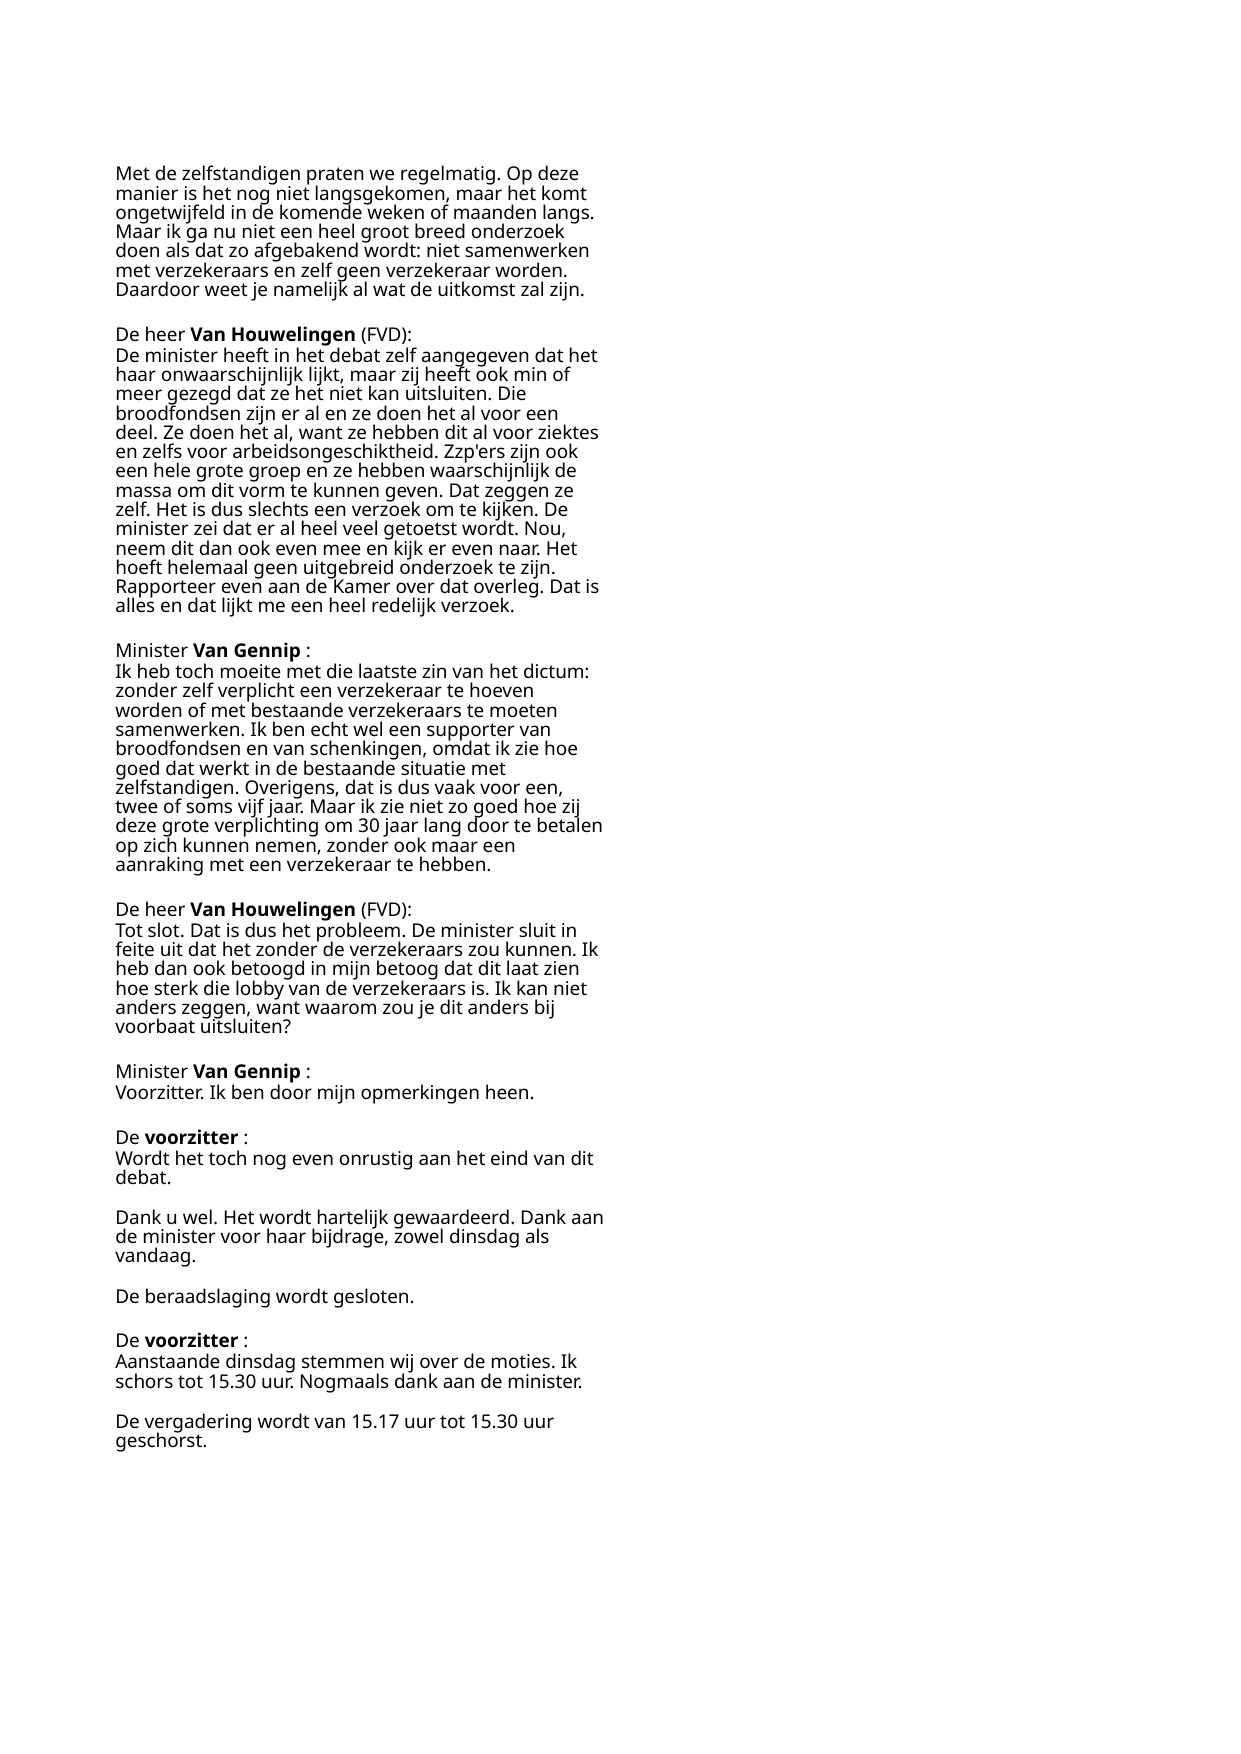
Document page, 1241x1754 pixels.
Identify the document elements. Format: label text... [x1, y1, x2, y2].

text De voorzitter : [115, 1124, 605, 1150]
text Wordt het toch nog even onrustig aan het eind van dit debat. [115, 1150, 605, 1188]
text Aanstaande dinsdag stemmen wij over de moties. Ik schors tot 15.30 uur. Nogmaals dank aan de minister. [115, 1353, 605, 1392]
text Met de zelfstandigen praten we regelmatig. Op deze manier is het nog niet langsgekomen, maar het komt ongetwijfeld in de komende weken of maanden langs. Maar ik ga nu niet een heel groot breed onderzoek doen als dat zo afgebakend wordt: niet samenwerken met verzekeraars en zelf geen verzekeraar worden. Daardoor weet je namelijk al wat de uitkomst zal zijn. [115, 165, 605, 300]
text Tot slot. Dat is dus het probleem. De minister sluit in feite uit dat het zonder de verzekeraars zou kunnen. Ik heb dan ook betoogd in mijn betoog dat dit laat zien hoe sterk die lobby van de verzekeraars is. Ik kan niet anders zeggen, want waarom zou je dit anders bij voorbaat uitsluiten? [115, 922, 605, 1037]
text Dank u wel. Het wordt hartelijk gewaardeerd. Dank aan de minister voor haar bijdrage, zowel dinsdag als vandaag. [115, 1209, 605, 1267]
text Ik heb toch moeite met die laatste zin van het dictum: zonder zelf verplicht een verzekeraar te hoeven worden of met bestaande verzekeraars te moeten samenwerken. Ik ben echt wel een supporter van broodfondsen en van schenkingen, omdat ik zie hoe goed dat werkt in de bestaande situatie met zelfstandigen. Overigens, dat is dus vaak voor een, twee of soms vijf jaar. Maar ik zie niet zo goed hoe zij deze grote verplichting om 30 jaar lang door te betalen op zich kunnen nemen, zonder ook maar een aanraking met een verzekeraar te hebben. [115, 663, 605, 875]
text De heer Van Houwelingen (FVD): [115, 896, 605, 922]
text De heer Van Houwelingen (FVD): [115, 321, 605, 347]
text Minister Van Gennip : [115, 637, 605, 663]
text De beraadslaging wordt gesloten. [115, 1288, 605, 1307]
text Minister Van Gennip : [115, 1058, 605, 1084]
text De voorzitter : [115, 1328, 605, 1353]
text De vergadering wordt van 15.17 uur tot 15.30 uur geschorst. [115, 1413, 605, 1451]
text Voorzitter. Ik ben door mijn opmerkingen heen. [115, 1084, 605, 1103]
text De minister heeft in het debat zelf aangegeven dat het haar onwaarschijnlijk lijkt, maar zij heeft ook min of meer gezegd dat ze het niet kan uitsluiten. Die broodfondsen zijn er al en ze doen het al voor een deel. Ze doen het al, want ze hebben dit al voor ziektes en zelfs voor arbeidsongeschiktheid. Zzp'ers zijn ook een hele grote groep en ze hebben waarschijnlijk de massa om dit vorm te kunnen geven. Dat zeggen ze zelf. Het is dus slechts een verzoek om te kijken. De minister zei dat er al heel veel getoetst wordt. Nou, neem dit dan ook even mee en kijk er even naar. Het hoeft helemaal geen uitgebreid onderzoek te zijn. Rapporteer even aan de Kamer over dat overleg. Dat is alles en dat lijkt me een heel redelijk verzoek. [115, 347, 605, 617]
